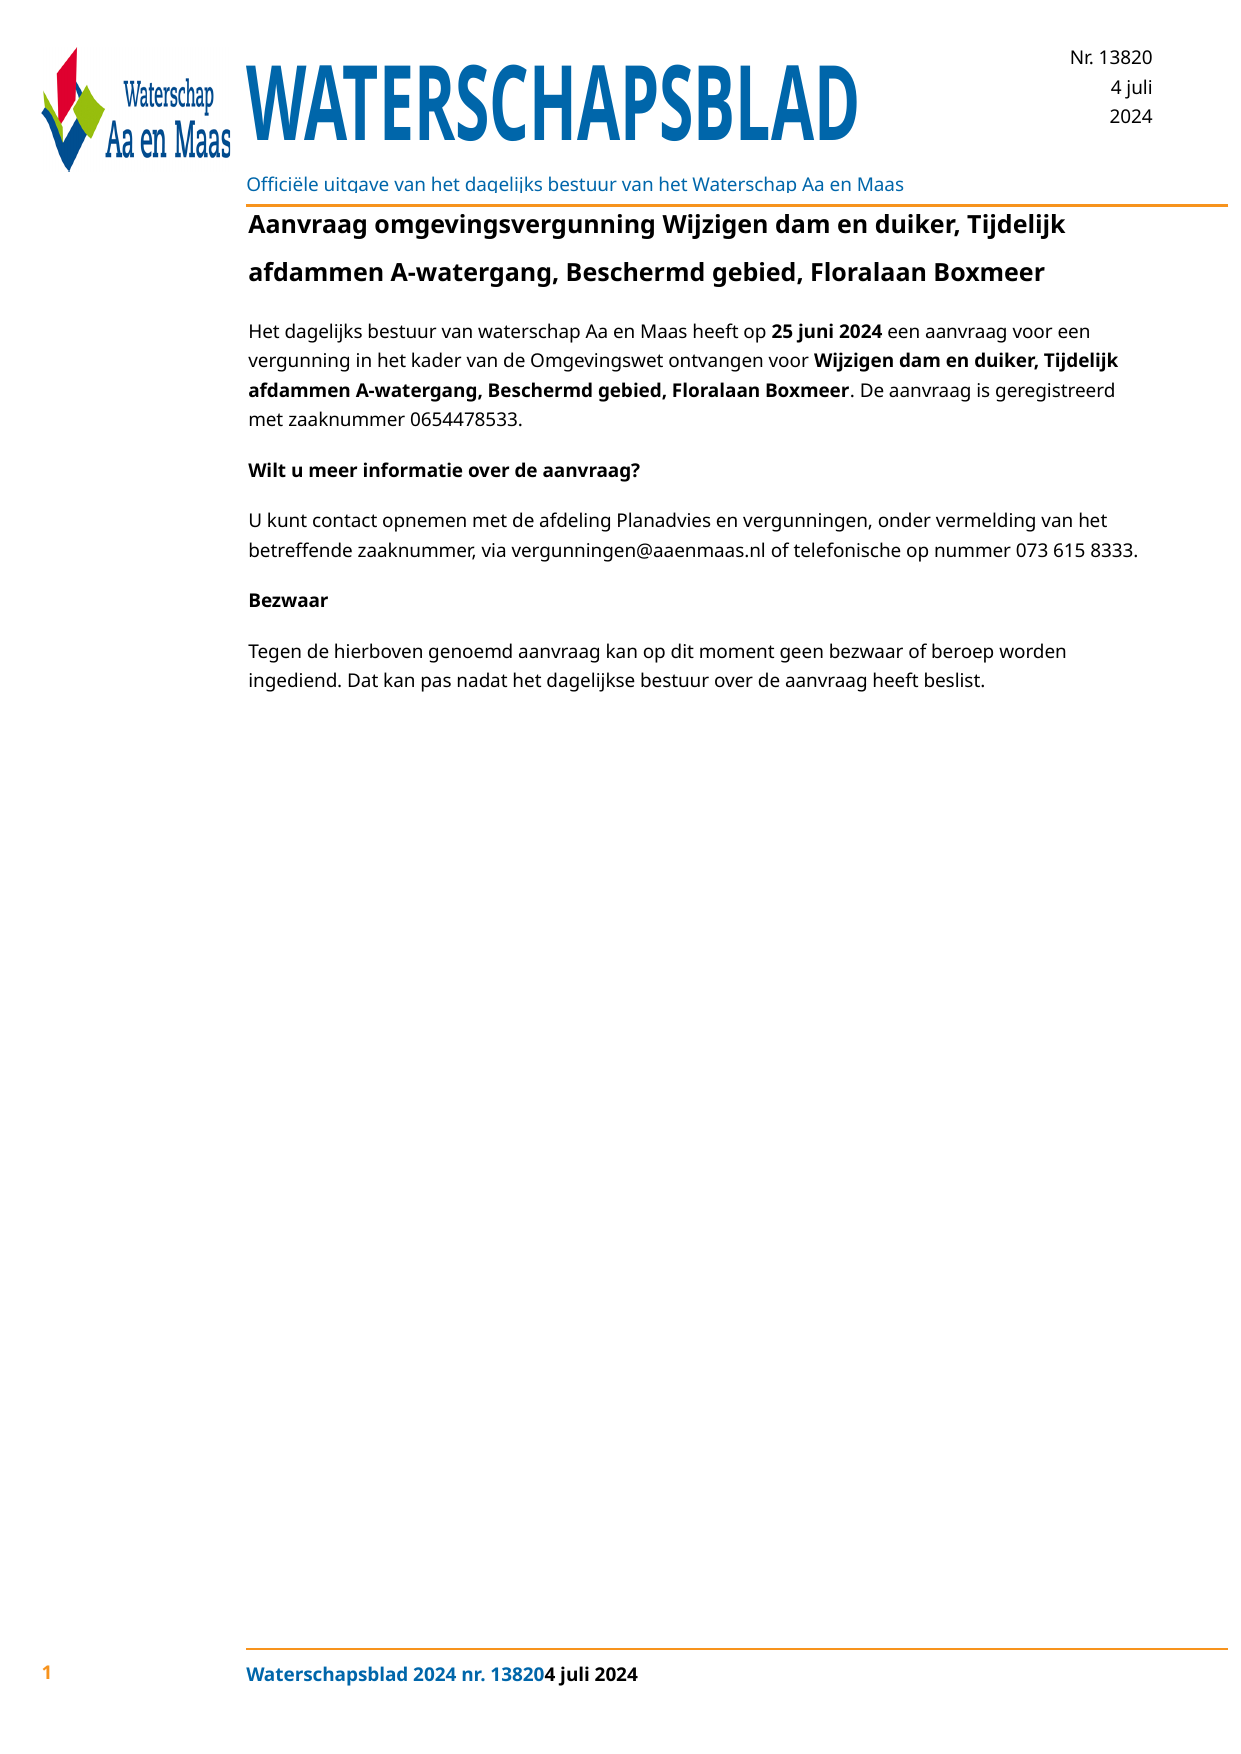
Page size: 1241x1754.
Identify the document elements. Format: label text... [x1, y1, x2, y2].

text Het dagelijks bestuur van waterschap Aa en Maas heeft op 25 juni 2024 een aanvraag voor een vergunning in het kader van de Omgevingswet ontvangen voor Wijzigen dam en duiker, Tijdelijk afdammen A-watergang, Beschermd gebied, Floralaan Boxmeer. De aanvraag is geregistreerd met zaaknummer 0654478533. [248, 318, 1152, 432]
picture [41, 47, 231, 172]
text U kunt contact opnemen met de afdeling Planadvies en vergunningen, onder vermelding van het betreffende zaaknummer, via vergunningen@aaenmaas.nl of telefonische op nummer 073 615 8333. [248, 507, 1152, 563]
text Bezwaar [248, 587, 1152, 613]
text Aanvraag omgevingsvergunning Wijzigen dam en duiker, Tijdelijk afdammen A-watergang, Beschermd gebied, Floralaan Boxmeer [248, 207, 1152, 288]
text Tegen de hierboven genoemd aanvraag kan op dit moment geen bezwaar of beroep worden ingediend. Dat kan pas nadat het dagelijkse bestuur over de aanvraag heeft beslist. [248, 638, 1152, 693]
text Wilt u meer informatie over de aanvraag? [248, 457, 1152, 483]
